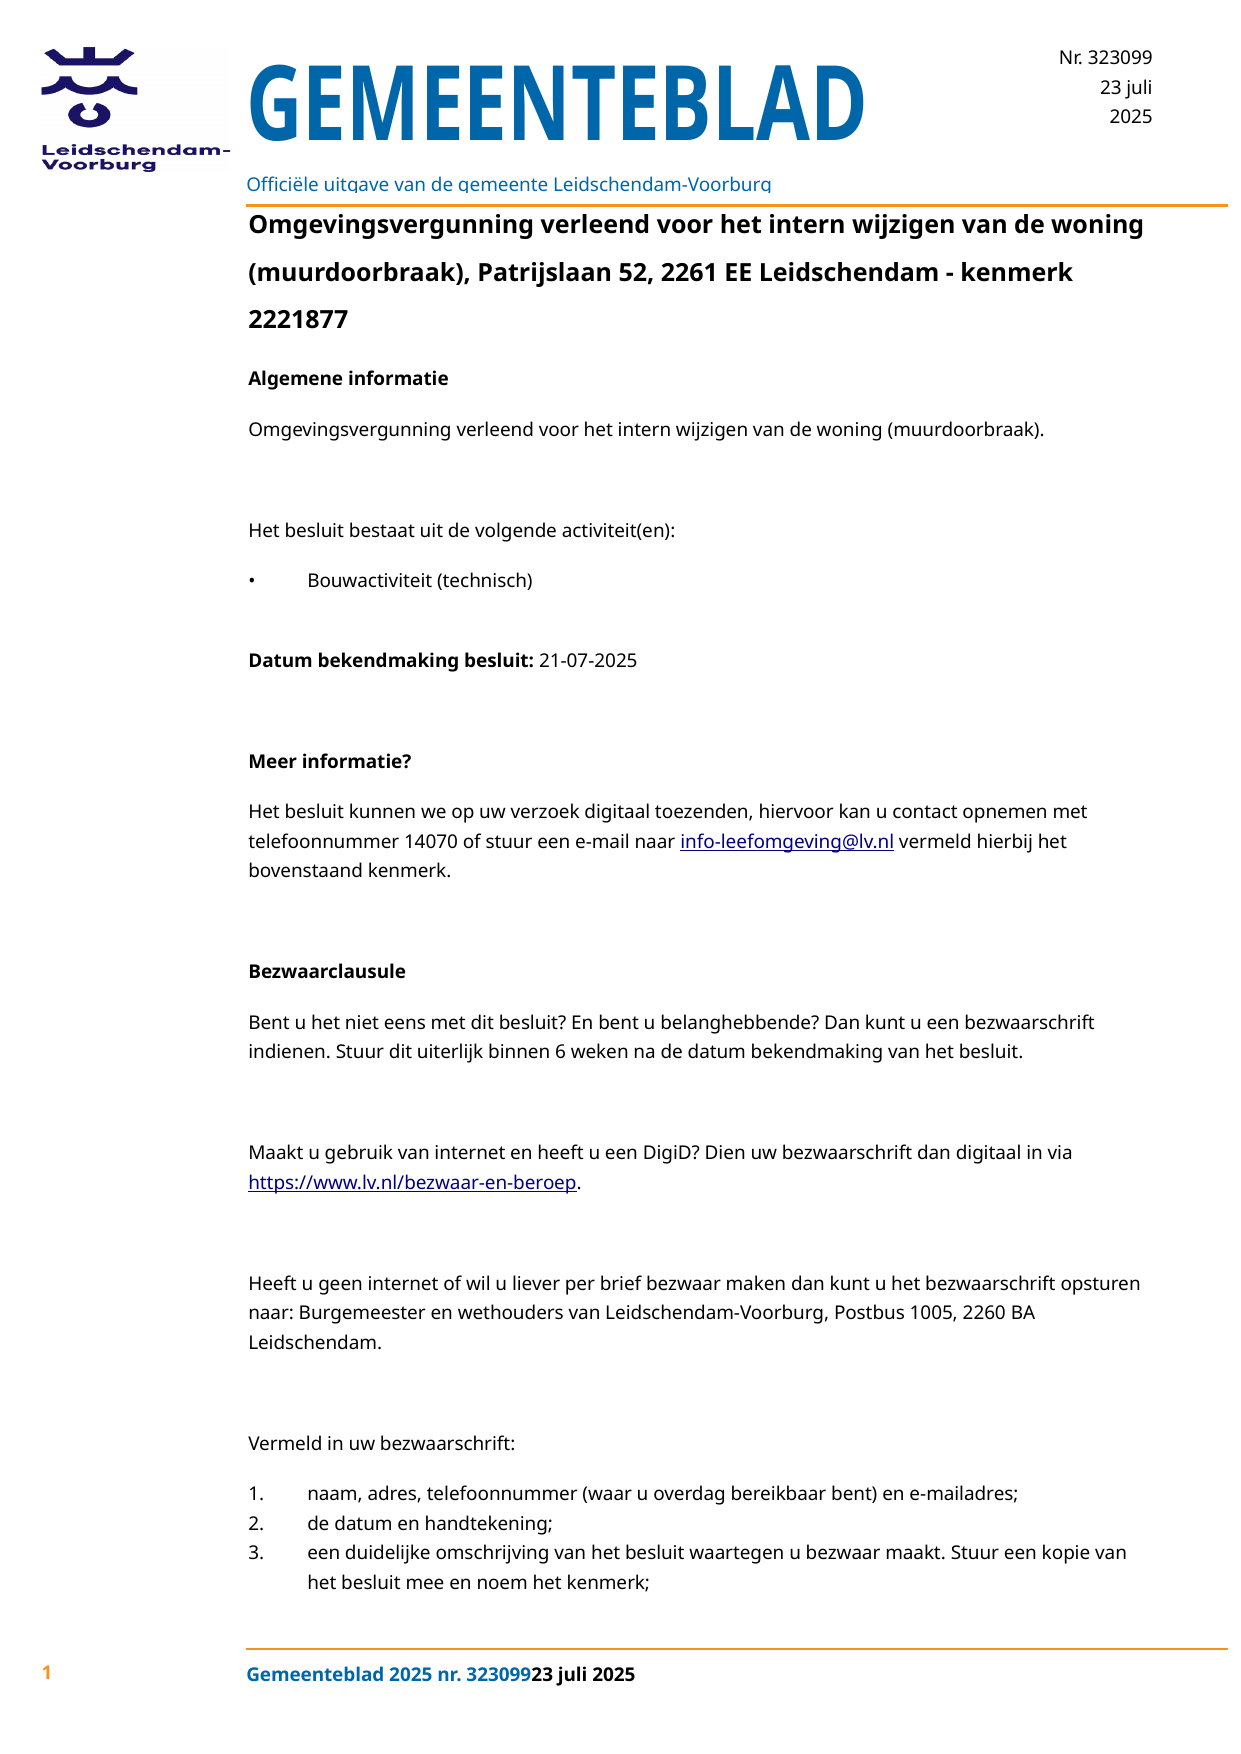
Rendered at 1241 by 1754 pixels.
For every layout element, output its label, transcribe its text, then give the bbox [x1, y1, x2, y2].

text Bezwaarclausule [248, 958, 1152, 984]
text Meer informatie? [248, 748, 1152, 774]
text Vermeld in uw bezwaarschrift: [248, 1430, 1152, 1455]
text Het besluit bestaat uit de volgende activiteit(en): [248, 517, 1152, 542]
text Omgevingsvergunning verleend voor het intern wijzigen van de woning (muurdoorbraak). [248, 416, 1152, 442]
text Datum bekendmaking besluit: 21-07-2025 [248, 647, 1152, 673]
text Maakt u gebruik van internet en heeft u een DigiD? Dien uw bezwaarschrift dan digitaal in via https://www.lv.nl/bezwaar-en-beroep. [248, 1139, 1152, 1194]
text Algemene informatie [248, 366, 1152, 391]
list de datum en handtekening; [248, 1510, 1152, 1535]
list een duidelijke omschrijving van het besluit waartegen u bezwaar maakt. Stuur een kopie van het besluit mee en noem het kenmerk; [248, 1539, 1152, 1594]
text Het besluit kunnen we op uw verzoek digitaal toezenden, hiervoor kan u contact opnemen met telefoonnummer 14070 of stuur een e-mail naar info-leefomgeving@lv.nl vermeld hierbij het bovenstaand kenmerk. [248, 798, 1152, 883]
list naam, adres, telefoonnummer (waar u overdag bereikbaar bent) en e-mailadres; [248, 1480, 1152, 1506]
text Bent u het niet eens met dit besluit? En bent u belanghebbende? Dan kunt u een bezwaarschrift indienen. Stuur dit uiterlijk binnen 6 weken na de datum bekendmaking van het besluit. [248, 1009, 1152, 1064]
list Bouwactiviteit (technisch) [248, 567, 1152, 593]
picture [41, 47, 231, 172]
text Heeft u geen internet of wil u liever per brief bezwaar maken dan kunt u het bezwaarschrift opsturen naar: Burgemeester en wethouders van Leidschendam-Voorburg, Postbus 1005, 2260 BA Leidschendam. [248, 1270, 1152, 1354]
text Omgevingsvergunning verleend voor het intern wijzigen van de woning (muurdoorbraak), Patrijslaan 52, 2261 EE Leidschendam - kenmerk 2221877 [248, 207, 1152, 336]
